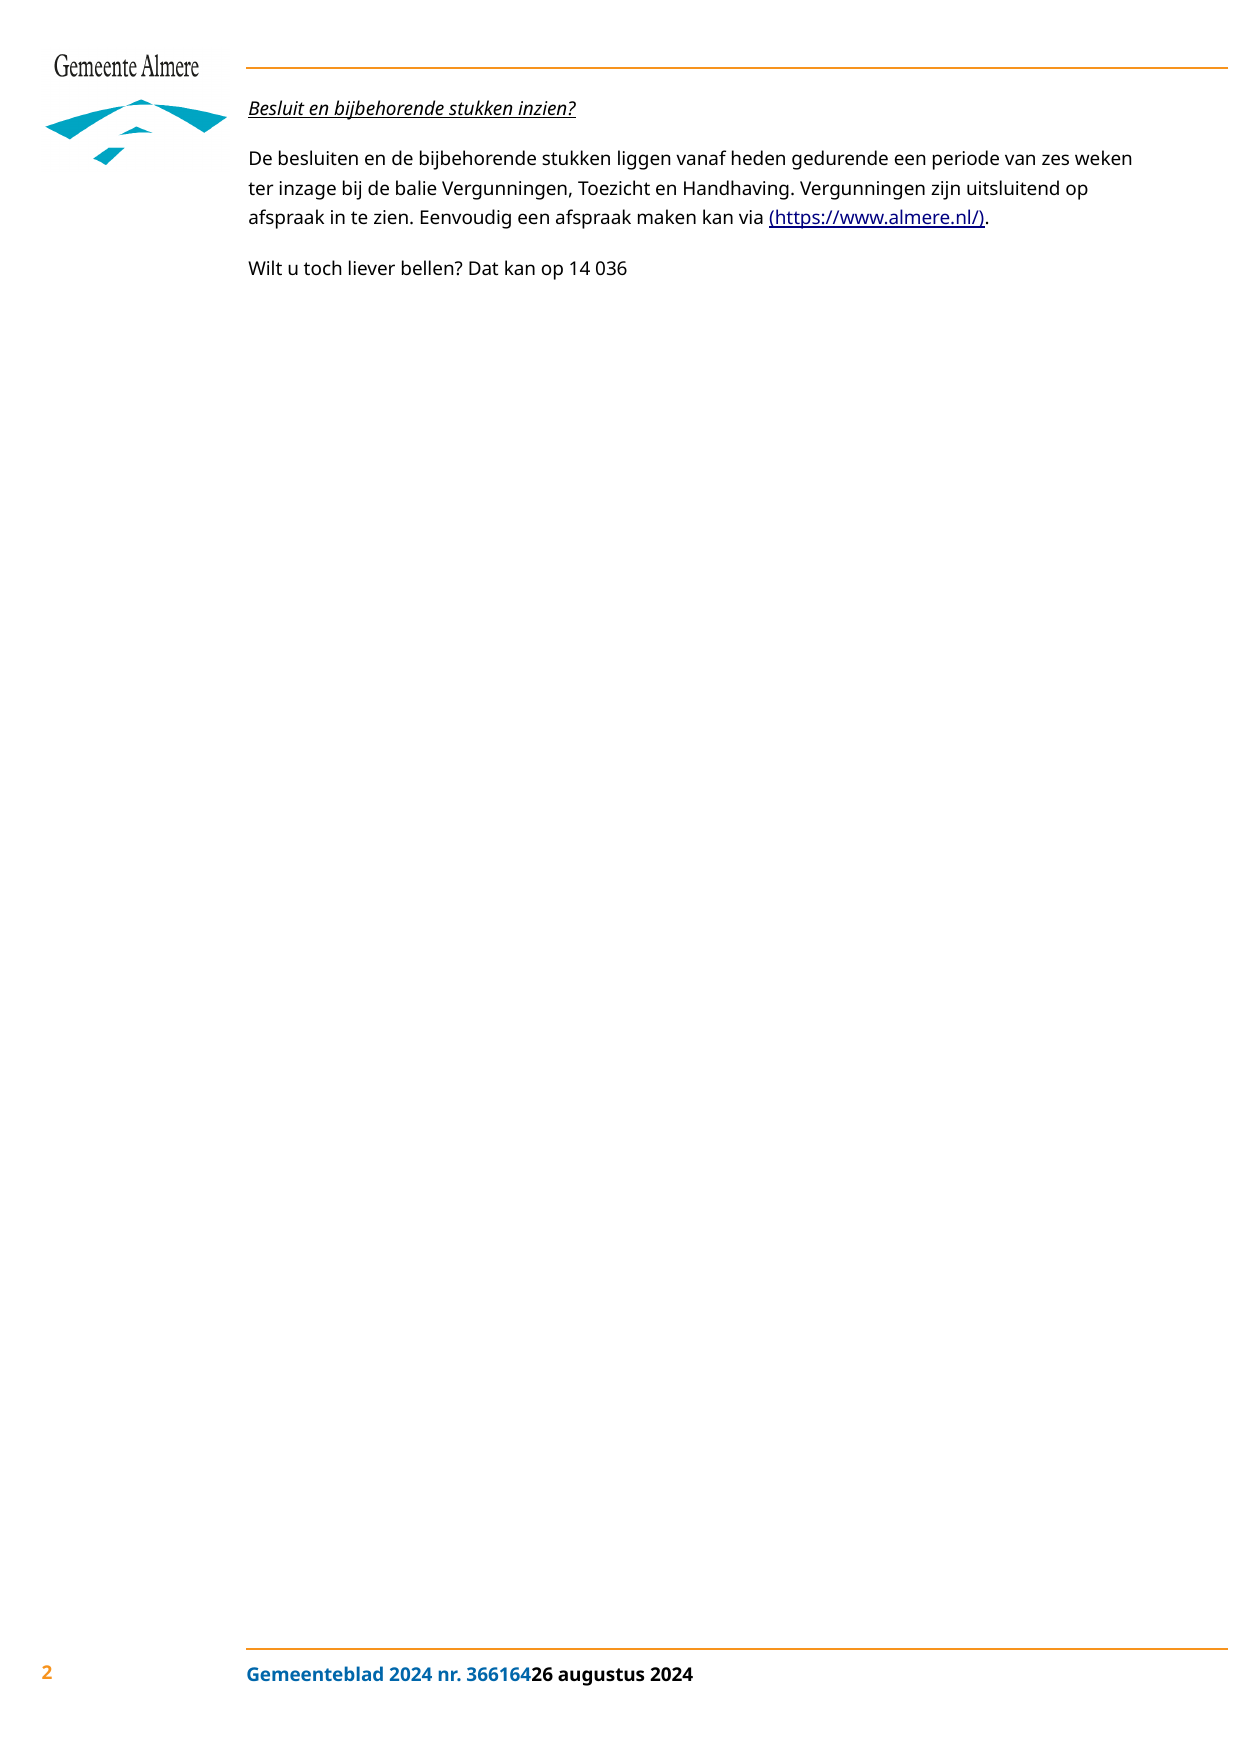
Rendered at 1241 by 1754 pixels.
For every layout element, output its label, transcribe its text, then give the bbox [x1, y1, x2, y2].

picture [41, 47, 231, 172]
text Besluit en bijbehorende stukken inzien? [248, 95, 1152, 121]
text De besluiten en de bijbehorende stukken liggen vanaf heden gedurende een periode van zes weken ter inzage bij de balie Vergunningen, Toezicht en Handhaving. Vergunningen zijn uitsluitend op afspraak in te zien. Eenvoudig een afspraak maken kan via (https://www.almere.nl/). [248, 145, 1152, 230]
text Wilt u toch liever bellen? Dat kan op 14 036 [248, 255, 1152, 281]
